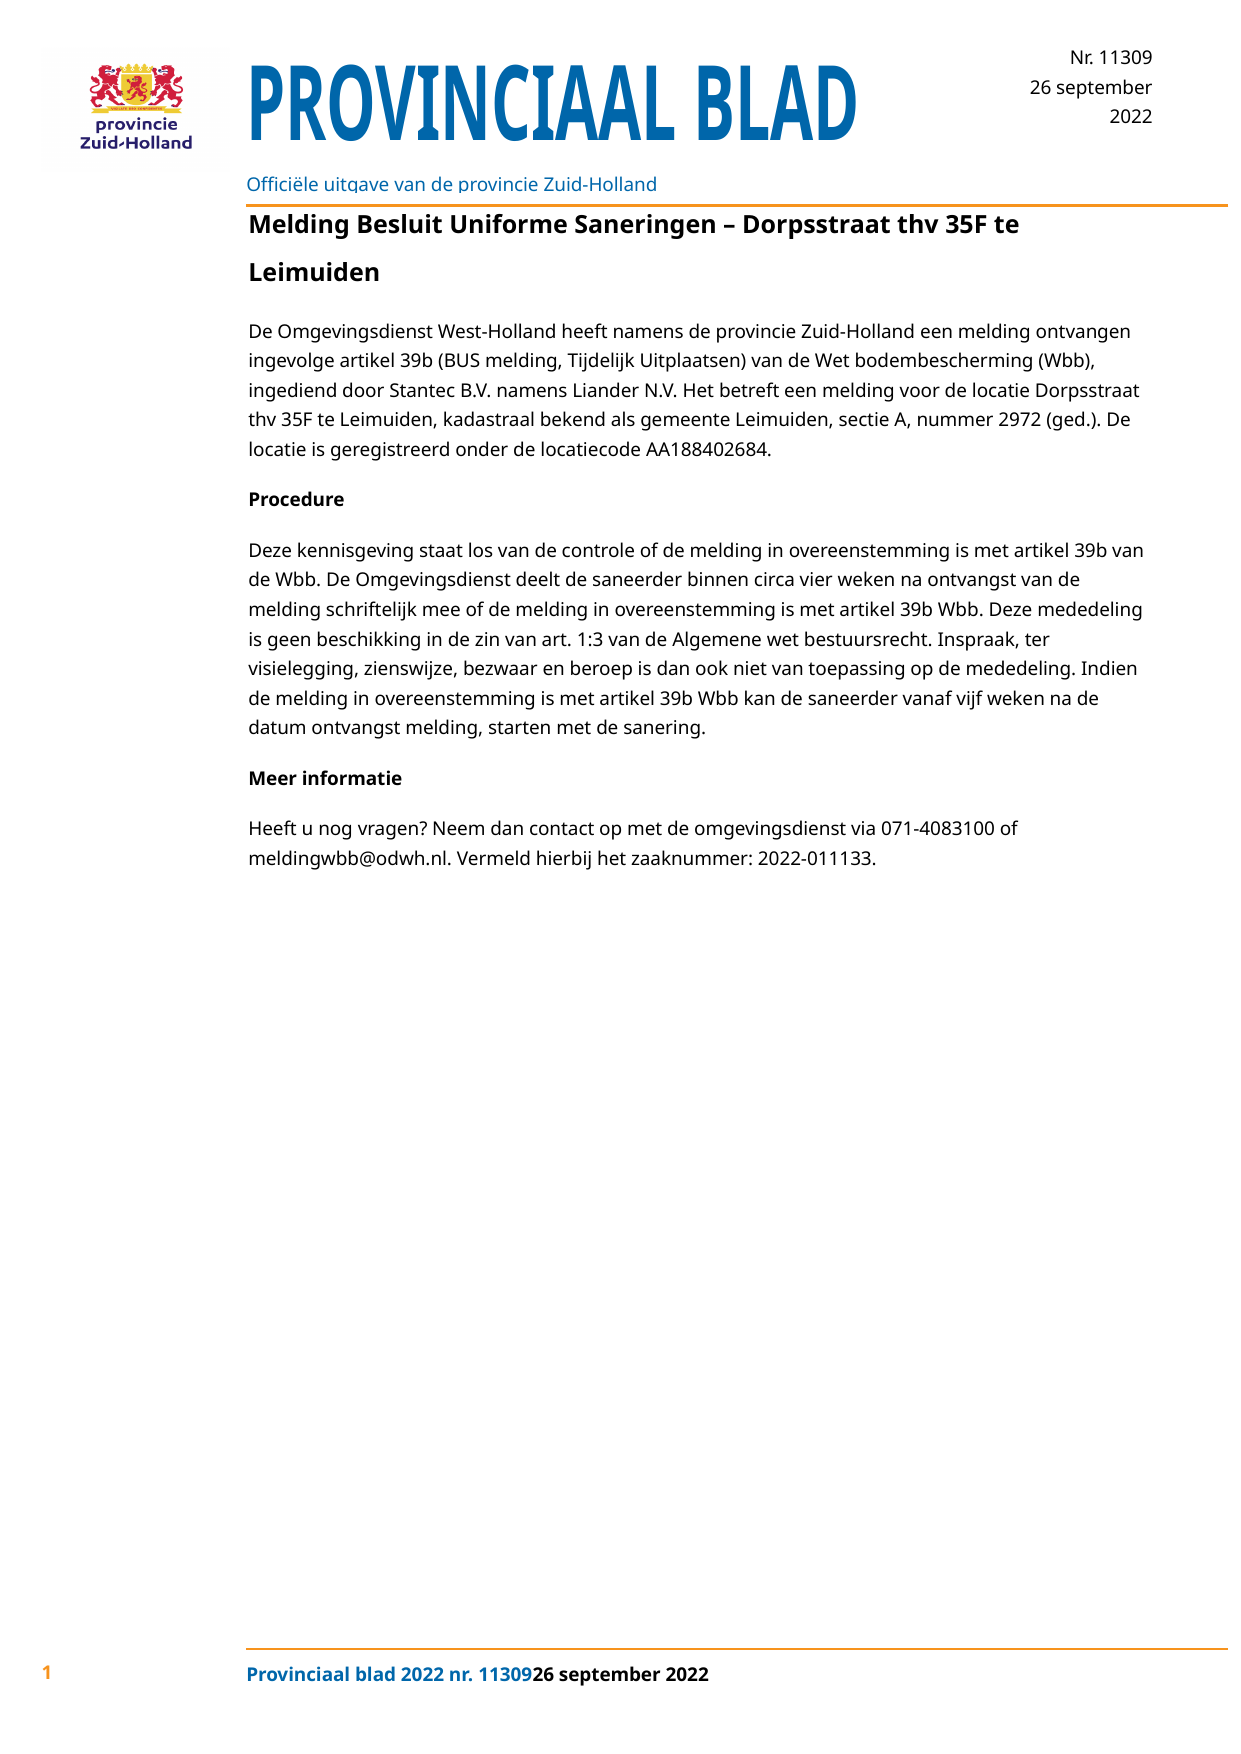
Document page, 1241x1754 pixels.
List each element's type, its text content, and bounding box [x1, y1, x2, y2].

text Heeft u nog vragen? Neem dan contact op met de omgevingsdienst via 071-4083100 of meldingwbb@odwh.nl. Vermeld hierbij het zaaknummer: 2022-011133. [248, 815, 1152, 871]
text Procedure [248, 487, 1152, 512]
text Meer informatie [248, 765, 1152, 791]
text De Omgevingsdienst West-Holland heeft namens de provincie Zuid-Holland een melding ontvangen ingevolge artikel 39b (BUS melding, Tijdelijk Uitplaatsen) van de Wet bodembescherming (Wbb), ingediend door Stantec B.V. namens Liander N.V. Het betreft een melding voor de locatie Dorpsstraat thv 35F te Leimuiden, kadastraal bekend als gemeente Leimuiden, sectie A, nummer 2972 (ged.). De locatie is geregistreerd onder de locatiecode AA188402684. [248, 318, 1152, 462]
text Deze kennisgeving staat los van de controle of de melding in overeenstemming is met artikel 39b van de Wbb. De Omgevingsdienst deelt de saneerder binnen circa vier weken na ontvangst van de melding schriftelijk mee of de melding in overeenstemming is met artikel 39b Wbb. Deze mededeling is geen beschikking in de zin van art. 1:3 van de Algemene wet bestuursrecht. Inspraak, ter visielegging, zienswijze, bezwaar en beroep is dan ook niet van toepassing op de mededeling. Indien de melding in overeenstemming is met artikel 39b Wbb kan de saneerder vanaf vijf weken na de datum ontvangst melding, starten met de sanering. [248, 537, 1152, 740]
picture [41, 47, 231, 172]
text Melding Besluit Uniforme Saneringen – Dorpsstraat thv 35F te Leimuiden [248, 207, 1152, 288]
